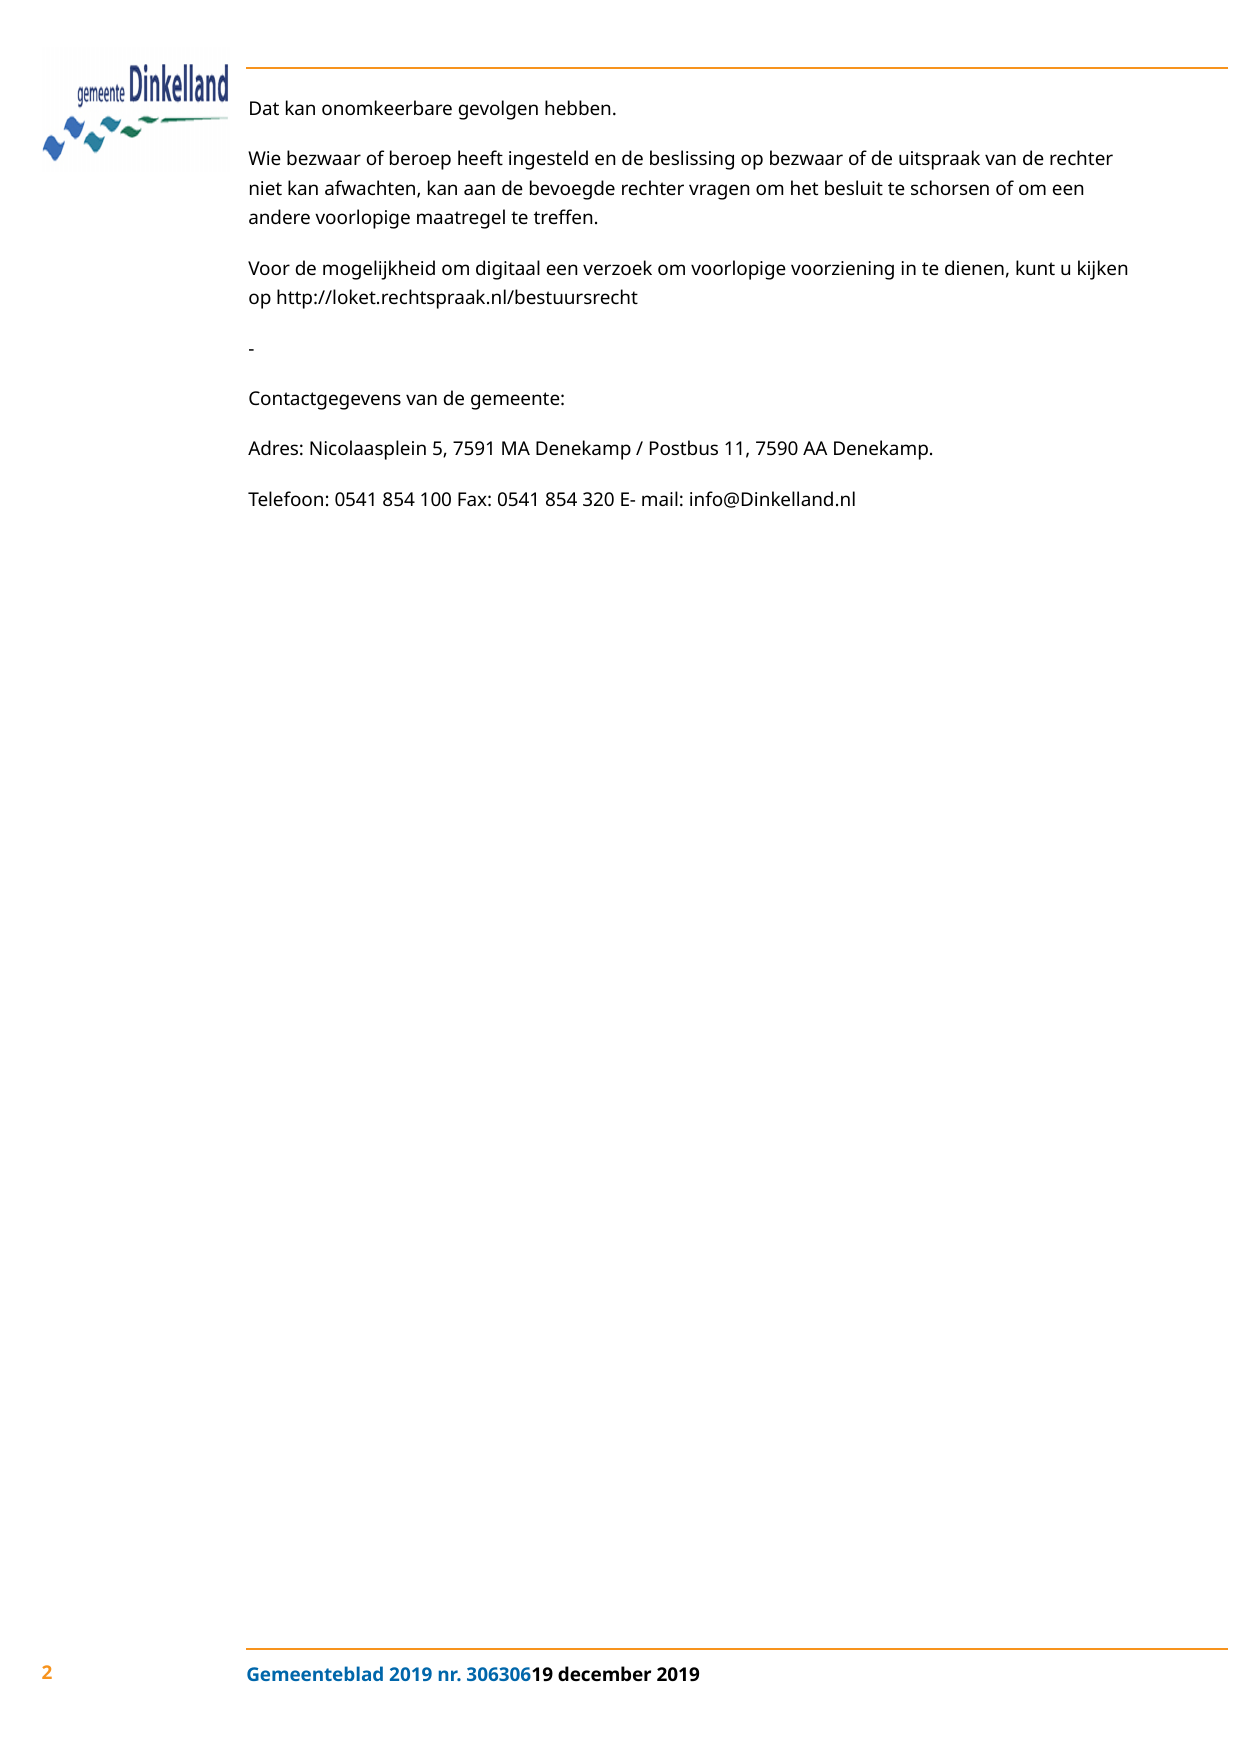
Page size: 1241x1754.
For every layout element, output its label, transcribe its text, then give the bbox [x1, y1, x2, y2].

text Contactgegevens van de gemeente: [248, 385, 1152, 411]
text Voor de mogelijkheid om digitaal een verzoek om voorlopige voorziening in te dienen, kunt u kijken op http://loket.rechtspraak.nl/bestuursrecht [248, 255, 1152, 310]
text Dat kan onomkeerbare gevolgen hebben. [248, 95, 1152, 121]
text Wie bezwaar of beroep heeft ingesteld en de beslissing op bezwaar of de uitspraak van de rechter niet kan afwachten, kan aan de bevoegde rechter vragen om het besluit te schorsen of om een andere voorlopige maatregel te treffen. [248, 145, 1152, 230]
text - [248, 335, 1152, 361]
picture [41, 47, 231, 172]
text Telefoon: 0541 854 100 Fax: 0541 854 320 E- mail: info@Dinkelland.nl [248, 486, 1152, 512]
text Adres: Nicolaasplein 5, 7591 MA Denekamp / Postbus 11, 7590 AA Denekamp. [248, 436, 1152, 461]
